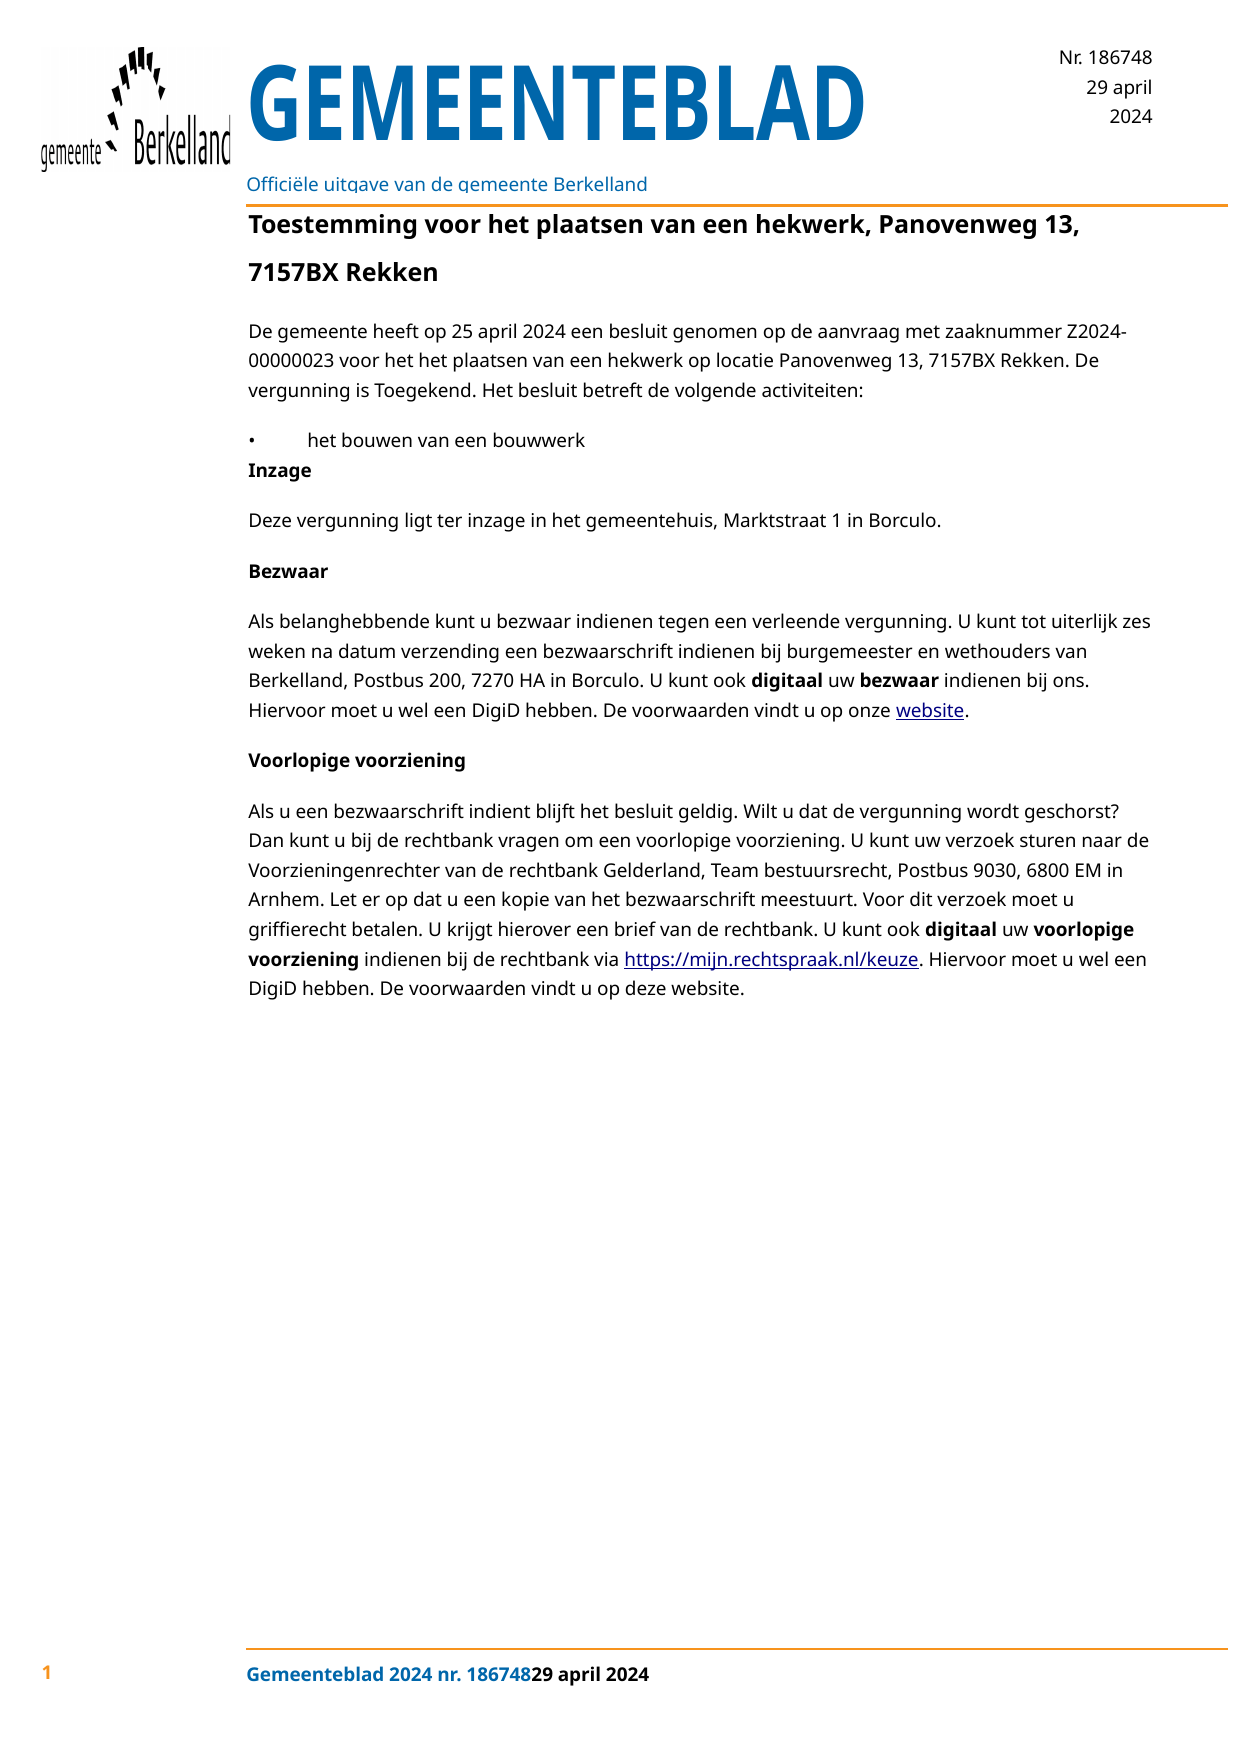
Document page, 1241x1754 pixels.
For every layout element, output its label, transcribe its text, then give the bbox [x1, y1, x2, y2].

text Toestemming voor het plaatsen van een hekwerk, Panovenweg 13, 7157BX Rekken [248, 207, 1152, 288]
text Inzage [248, 457, 1152, 483]
picture [41, 47, 231, 172]
text Als belanghebbende kunt u bezwaar indienen tegen een verleende vergunning. U kunt tot uiterlijk zes weken na datum verzending een bezwaarschrift indienen bij burgemeester en wethouders van Berkelland, Postbus 200, 7270 HA in Borculo. U kunt ook digitaal uw bezwaar indienen bij ons. Hiervoor moet u wel een DigiD hebben. De voorwaarden vindt u op onze website. [248, 608, 1152, 723]
text De gemeente heeft op 25 april 2024 een besluit genomen op de aanvraag met zaaknummer Z2024-00000023 voor het het plaatsen van een hekwerk op locatie Panovenweg 13, 7157BX Rekken. De vergunning is Toegekend. Het besluit betreft de volgende activiteiten: [248, 318, 1152, 403]
list het bouwen van een bouwwerk [248, 427, 1152, 453]
text Deze vergunning ligt ter inzage in het gemeentehuis, Marktstraat 1 in Borculo. [248, 507, 1152, 533]
text Bezwaar [248, 558, 1152, 584]
text Als u een bezwaarschrift indient blijft het besluit geldig. Wilt u dat de vergunning wordt geschorst? Dan kunt u bij de rechtbank vragen om een voorlopige voorziening. U kunt uw verzoek sturen naar de Voorzieningenrechter van de rechtbank Gelderland, Team bestuursrecht, Postbus 9030, 6800 EM in Arnhem. Let er op dat u een kopie van het bezwaarschrift meestuurt. Voor dit verzoek moet u griffierecht betalen. U krijgt hierover een brief van de rechtbank. U kunt ook digitaal uw voorlopige voorziening indienen bij de rechtbank via https://mijn.rechtspraak.nl/keuze. Hiervoor moet u wel een DigiD hebben. De voorwaarden vindt u op deze website. [248, 798, 1152, 1001]
text Voorlopige voorziening [248, 747, 1152, 773]
